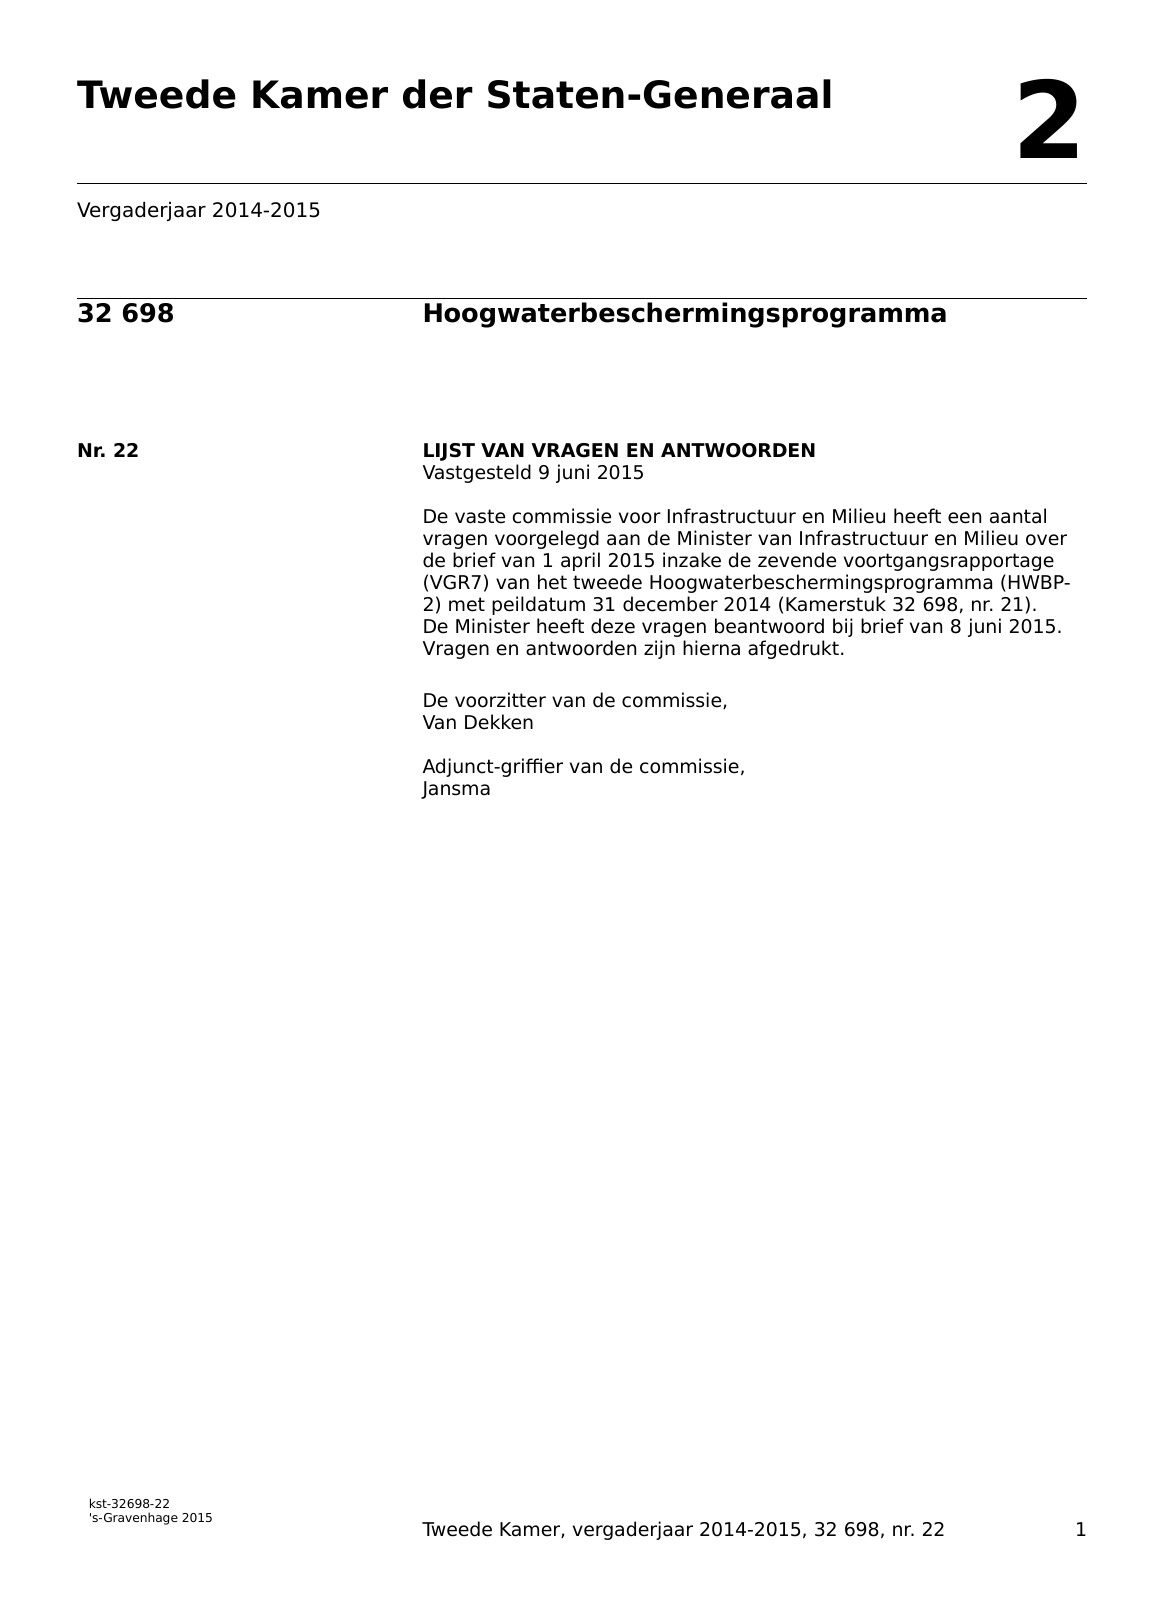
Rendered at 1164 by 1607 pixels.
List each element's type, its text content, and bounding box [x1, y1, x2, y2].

table_cell Vergaderjaar 2014-2015 [77, 184, 1087, 298]
subtitle 32 698 Hoogwaterbeschermingsprogramma [77, 299, 1087, 329]
text kst-32698-22 [88, 1497, 323, 1511]
text 's-Gravenhage 2015 [88, 1511, 323, 1525]
table_header Tweede Kamer der Staten-Generaal [77, 59, 886, 183]
text Adjunct-griffier van de commissie, Jansma [422, 756, 1087, 800]
table_header 2 [886, 59, 1087, 183]
text Vastgesteld 9 juni 2015 [422, 462, 1087, 484]
text De vaste commissie voor Infrastructuur en Milieu heeft een aantal vragen voorgelegd aan de Minister van Infrastructuur en Milieu over de brief van 1 april 2015 inzake de zevende voortgangsrapportage (VGR7) van het tweede Hoogwaterbeschermingsprogramma (HWBP-2) met peildatum 31 december 2014 (Kamerstuk 32 698, nr. 21). [422, 506, 1087, 616]
subtitle Nr. 22 LIJST VAN VRAGEN EN ANTWOORDEN [77, 440, 1087, 462]
text De voorzitter van de commissie, Van Dekken [422, 690, 1087, 734]
text De Minister heeft deze vragen beantwoord bij brief van 8 juni 2015. Vragen en antwoorden zijn hierna afgedrukt. [422, 616, 1087, 660]
